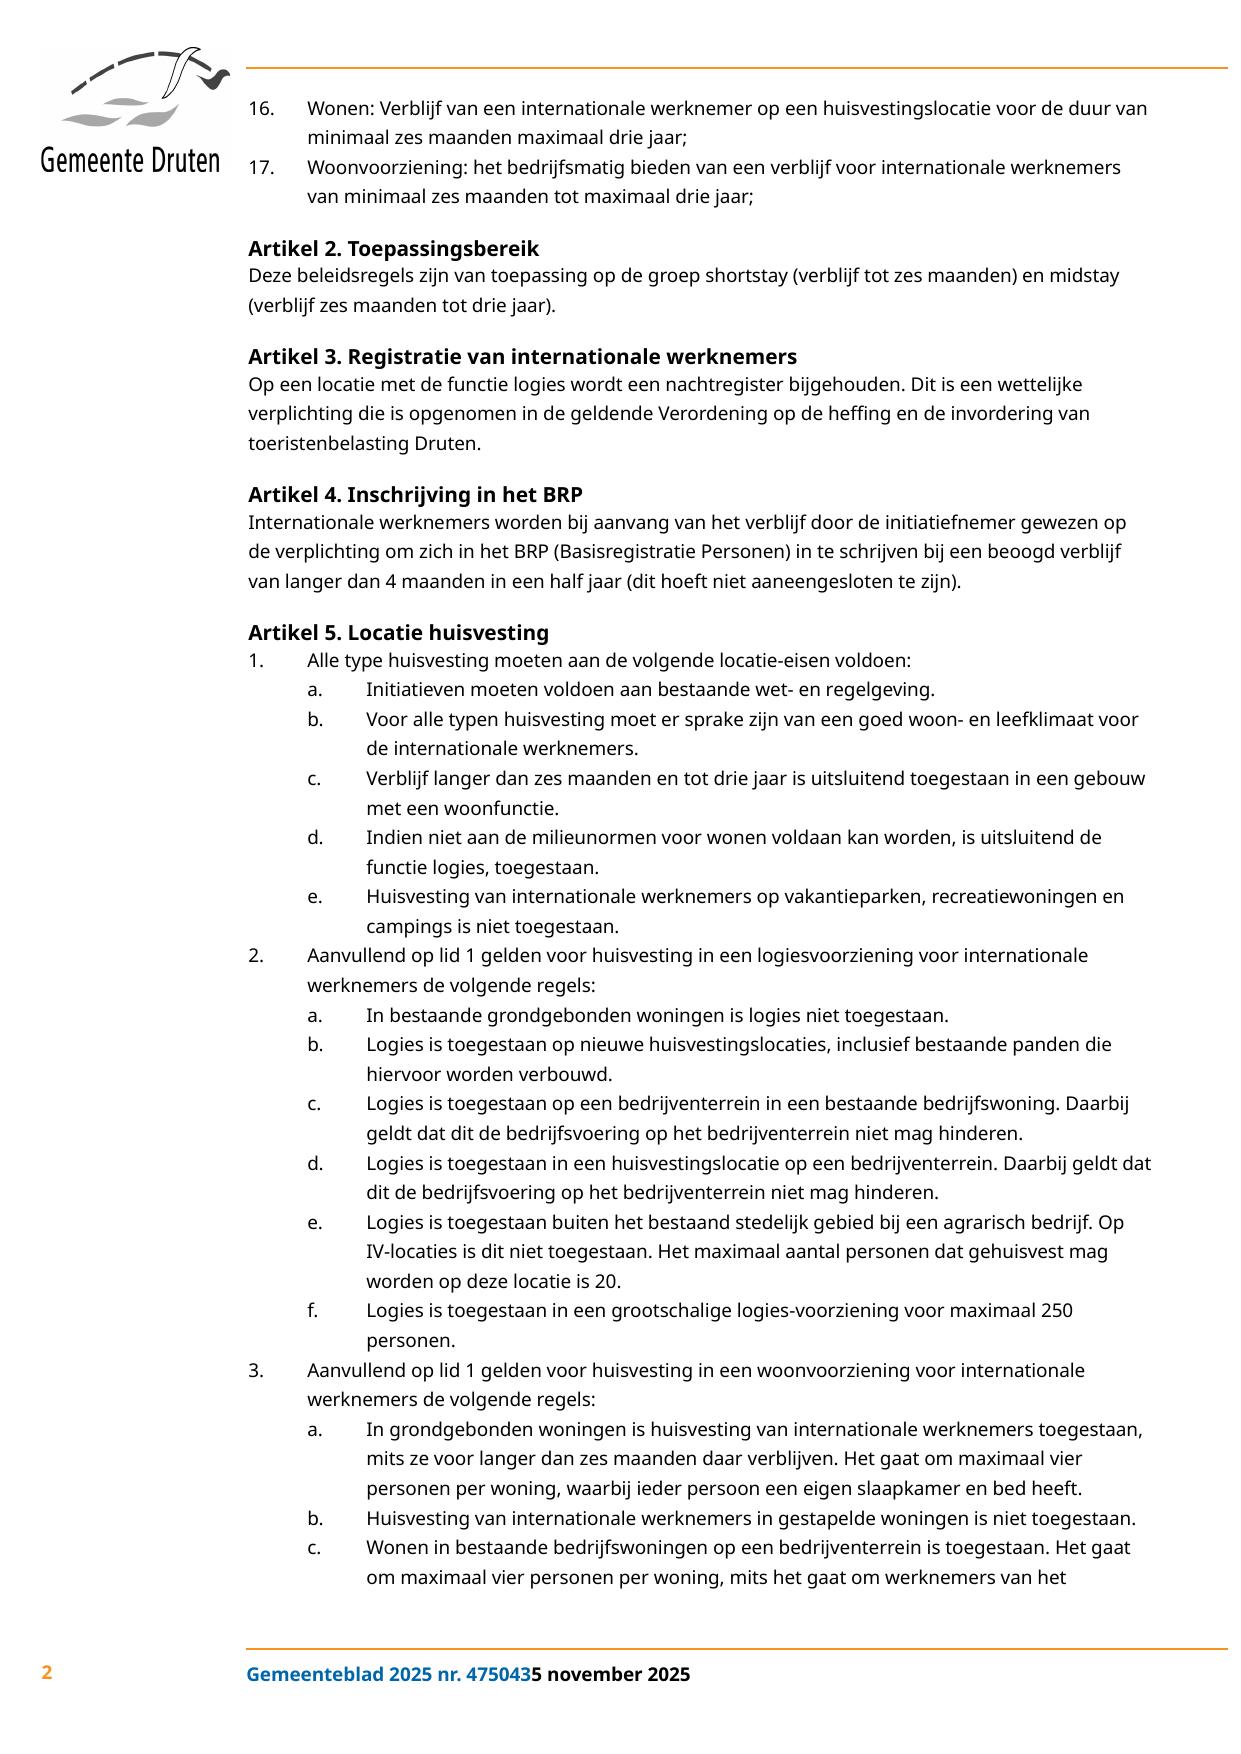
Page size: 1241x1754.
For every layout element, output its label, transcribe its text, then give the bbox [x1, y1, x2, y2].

list Logies is toegestaan in een huisvestingslocatie op een bedrijventerrein. Daarbij geldt dat dit de bedrijfsvoering op het bedrijventerrein niet mag hinderen. [307, 1150, 1152, 1205]
list Aanvullend op lid 1 gelden voor huisvesting in een logiesvoorziening voor internationale werknemers de volgende regels: [248, 943, 1152, 998]
list Logies is toegestaan buiten het bestaand stedelijk gebied bij een agrarisch bedrijf. Op IV-locaties is dit niet toegestaan. Het maximaal aantal personen dat gehuisvest mag worden op deze locatie is 20. [307, 1209, 1152, 1294]
list Wonen: Verblijf van een internationale werknemer op een huisvestingslocatie voor de duur van minimaal zes maanden maximaal drie jaar; [248, 95, 1152, 150]
list Aanvullend op lid 1 gelden voor huisvesting in een woonvoorziening voor internationale werknemers de volgende regels: [248, 1357, 1152, 1412]
list Initiatieven moeten voldoen aan bestaande wet- en regelgeving. [307, 676, 1152, 702]
list Huisvesting van internationale werknemers in gestapelde woningen is niet toegestaan. [307, 1505, 1152, 1531]
list Logies is toegestaan op nieuwe huisvestingslocaties, inclusief bestaande panden die hiervoor worden verbouwd. [307, 1031, 1152, 1087]
text Op een locatie met de functie logies wordt een nachtregister bijgehouden. Dit is een wettelijke verplichting die is opgenomen in de geldende Verordening op de heffing en de invordering van toeristenbelasting Druten. [248, 371, 1152, 456]
text Artikel 4. Inschrijving in het BRP [248, 480, 1152, 509]
list In bestaande grondgebonden woningen is logies niet toegestaan. [307, 1002, 1152, 1028]
text Internationale werknemers worden bij aanvang van het verblijf door de initiatiefnemer gewezen op de verplichting om zich in het BRP (Basisregistratie Personen) in te schrijven bij een beoogd verblijf van langer dan 4 maanden in een half jaar (dit hoeft niet aaneengesloten te zijn). [248, 509, 1152, 594]
list Logies is toegestaan op een bedrijventerrein in een bestaande bedrijfswoning. Daarbij geldt dat dit de bedrijfsvoering op het bedrijventerrein niet mag hinderen. [307, 1091, 1152, 1146]
list Logies is toegestaan in een grootschalige logies-voorziening voor maximaal 250 personen. [307, 1298, 1152, 1353]
list Wonen in bestaande bedrijfswoningen op een bedrijventerrein is toegestaan. Het gaat om maximaal vier personen per woning, mits het gaat om werknemers van het [307, 1534, 1152, 1590]
list Huisvesting van internationale werknemers op vakantieparken, recreatiewoningen en campings is niet toegestaan. [307, 883, 1152, 939]
text Artikel 2. Toepassingsbereik [248, 234, 1152, 262]
text Artikel 3. Registratie van internationale werknemers [248, 342, 1152, 371]
list Indien niet aan de milieunormen voor wonen voldaan kan worden, is uitsluitend de functie logies, toegestaan. [307, 824, 1152, 880]
text Artikel 5. Locatie huisvesting [248, 618, 1152, 647]
list Woonvoorziening: het bedrijfsmatig bieden van een verblijf voor internationale werknemers van minimaal zes maanden tot maximaal drie jaar; [248, 154, 1152, 209]
list Voor alle typen huisvesting moet er sprake zijn van een goed woon- en leefklimaat voor de internationale werknemers. [307, 706, 1152, 761]
list In grondgebonden woningen is huisvesting van internationale werknemers toegestaan, mits ze voor langer dan zes maanden daar verblijven. Het gaat om maximaal vier personen per woning, waarbij ieder persoon een eigen slaapkamer en bed heeft. [307, 1416, 1152, 1501]
list Verblijf langer dan zes maanden en tot drie jaar is uitsluitend toegestaan in een gebouw met een woonfunctie. [307, 765, 1152, 821]
text Deze beleidsregels zijn van toepassing op de groep shortstay (verblijf tot zes maanden) en midstay (verblijf zes maanden tot drie jaar). [248, 262, 1152, 318]
picture [41, 47, 231, 172]
list Alle type huisvesting moeten aan de volgende locatie-eisen voldoen: [248, 647, 1152, 673]
